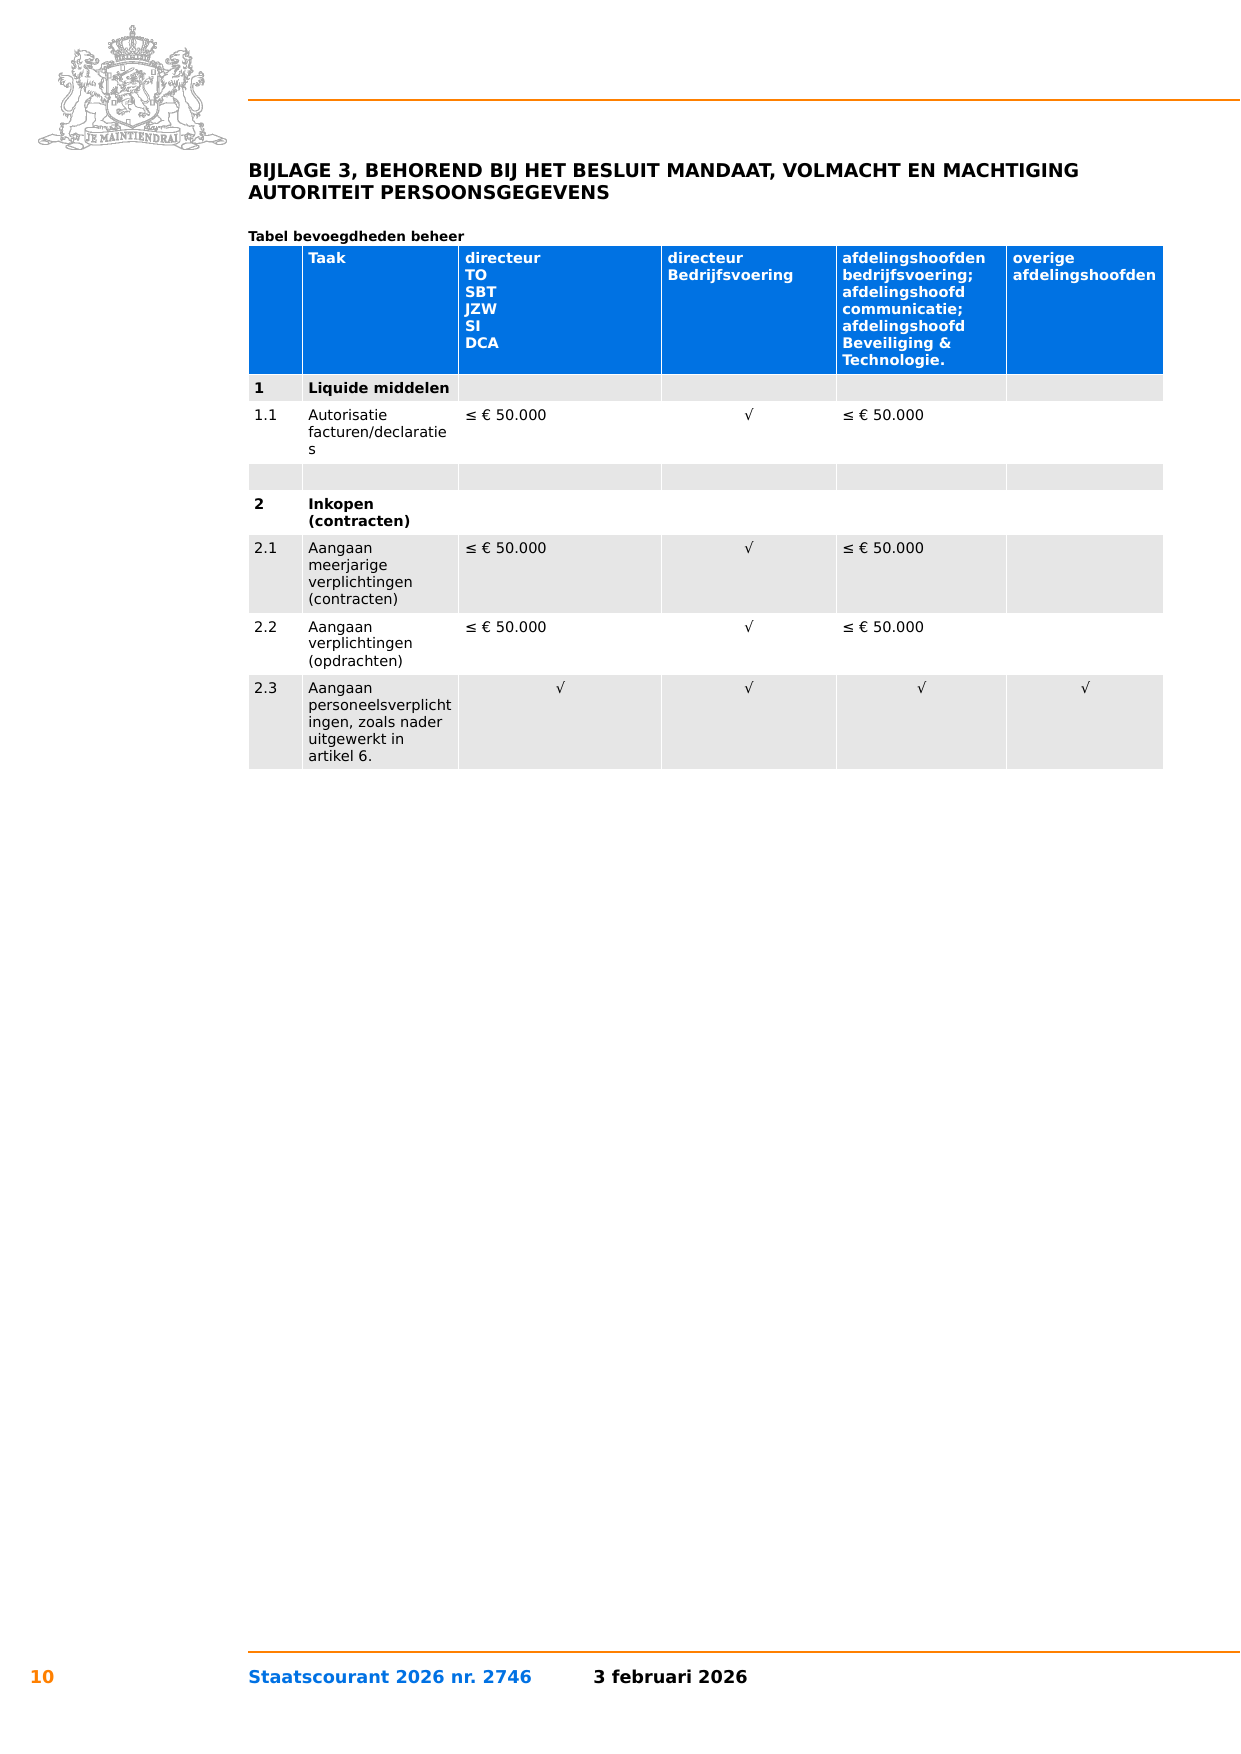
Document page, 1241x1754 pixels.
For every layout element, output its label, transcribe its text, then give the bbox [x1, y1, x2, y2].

table_cell [1007, 614, 1163, 674]
table_cell [303, 464, 458, 490]
table_cell ≤ € 50.000 [459, 614, 661, 674]
table_cell [1007, 402, 1163, 463]
table_cell [459, 491, 661, 534]
table_cell 2.1 [249, 535, 302, 613]
picture [38, 25, 227, 150]
table_cell [459, 375, 661, 401]
table_cell [1007, 375, 1163, 401]
table_cell afdelingshoofden bedrijfsvoering; afdelingshoofd communicatie; afdelingshoofd Beveiliging & Technologie. [837, 246, 1006, 374]
table_cell √ [1007, 675, 1163, 769]
table_cell 1 [249, 375, 302, 401]
table_cell Aangaan verplichtingen (opdrachten) [303, 614, 458, 674]
table_cell Aangaan personeelsverplichtingen, zoals nader uitgewerkt in artikel 6. [303, 675, 458, 769]
table_cell [662, 464, 836, 490]
table_cell [1007, 491, 1163, 534]
table_cell ≤ € 50.000 [837, 535, 1006, 613]
table_cell Liquide middelen [303, 375, 458, 401]
table_cell [662, 375, 836, 401]
table_cell Inkopen (contracten) [303, 491, 458, 534]
table_cell 2 [249, 491, 302, 534]
table_cell ≤ € 50.000 [837, 614, 1006, 674]
table_cell Aangaan meerjarige verplichtingen (contracten) [303, 535, 458, 613]
table_cell √ [459, 675, 661, 769]
table_cell √ [662, 614, 836, 674]
table_cell 2.3 [249, 675, 302, 769]
table_cell [249, 464, 302, 490]
table_cell [837, 491, 1006, 534]
table_cell [1007, 535, 1163, 613]
table_cell [837, 464, 1006, 490]
table_cell overige afdelingshoofden [1007, 246, 1163, 374]
table_cell [1007, 464, 1163, 490]
table_cell [249, 246, 302, 374]
table_cell Autorisatie facturen/declaraties [303, 402, 458, 463]
table_cell [662, 491, 836, 534]
table_cell Taak [303, 246, 458, 374]
table_cell ≤ € 50.000 [837, 402, 1006, 463]
table_cell √ [662, 535, 836, 613]
table_cell 1.1 [249, 402, 302, 463]
subtitle BIJLAGE 3, BEHOREND BIJ HET BESLUIT MANDAAT, VOLMACHT EN MACHTIGING AUTORITEIT PERSOONSGEGEVENS [248, 160, 1163, 204]
table_cell [459, 464, 661, 490]
table_cell ≤ € 50.000 [459, 402, 661, 463]
table_cell √ [662, 402, 836, 463]
table_header Tabel bevoegdheden beheer [248, 229, 1163, 244]
table_cell directeur Bedrijfsvoering [662, 246, 836, 374]
table_cell ≤ € 50.000 [459, 535, 661, 613]
table_cell 2.2 [249, 614, 302, 674]
table_cell directeur TO SBT JZW SI DCA [459, 246, 661, 374]
table_cell √ [662, 675, 836, 769]
table_cell [837, 375, 1006, 401]
table_cell √ [837, 675, 1006, 769]
